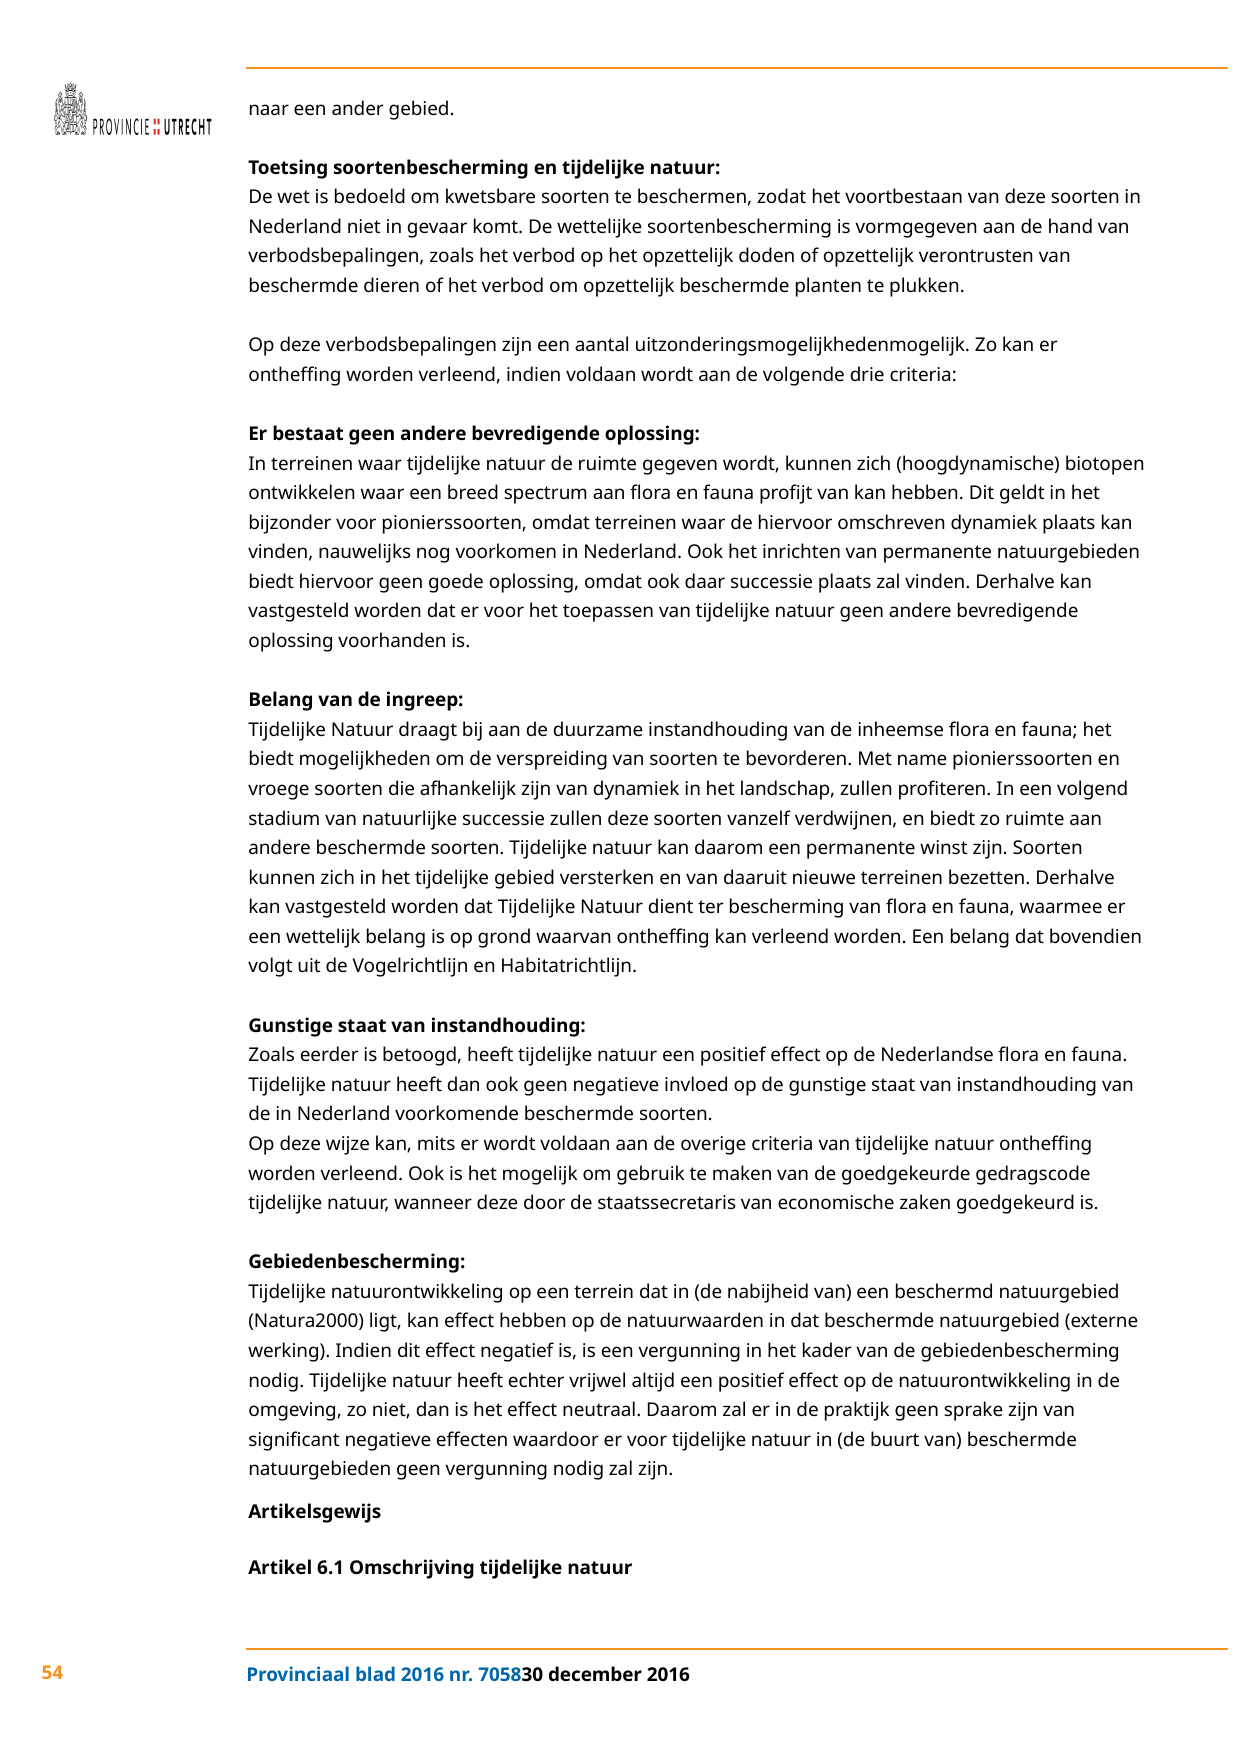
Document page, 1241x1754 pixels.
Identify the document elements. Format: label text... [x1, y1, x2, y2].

text Er bestaat geen andere bevredigende oplossing: [248, 420, 1152, 446]
text Artikel 6.1 Omschrijving tijdelijke natuur [248, 1554, 1152, 1580]
text Belang van de ingreep: [248, 686, 1152, 712]
text Tijdelijke natuurontwikkeling op een terrein dat in (de nabijheid van) een beschermd natuurgebied (Natura2000) ligt, kan effect hebben op de natuurwaarden in dat beschermde natuurgebied (externe werking). Indien dit effect negatief is, is een vergunning in het kader van de gebiedenbescherming nodig. Tijdelijke natuur heeft echter vrijwel altijd een positief effect op de natuurontwikkeling in de omgeving, zo niet, dan is het effect neutraal. Daarom zal er in de praktijk geen sprake zijn van significant negatieve effecten waardoor er voor tijdelijke natuur in (de buurt van) beschermde natuurgebieden geen vergunning nodig zal zijn. [248, 1278, 1152, 1481]
text Tijdelijke Natuur draagt bij aan de duurzame instandhouding van de inheemse flora en fauna; het biedt mogelijkheden om de verspreiding van soorten te bevorderen. Met name pionierssoorten en vroege soorten die afhankelijk zijn van dynamiek in het landschap, zullen profiteren. In een volgend stadium van natuurlijke successie zullen deze soorten vanzelf verdwijnen, en biedt zo ruimte aan andere beschermde soorten. Tijdelijke natuur kan daarom een permanente winst zijn. Soorten kunnen zich in het tijdelijke gebied versterken en van daaruit nieuwe terreinen bezetten. Derhalve kan vastgesteld worden dat Tijdelijke Natuur dient ter bescherming van flora en fauna, waarmee er een wettelijk belang is op grond waarvan ontheffing kan verleend worden. Een belang dat bovendien volgt uit de Vogelrichtlijn en Habitatrichtlijn. [248, 716, 1152, 978]
text Gebiedenbescherming: [248, 1248, 1152, 1274]
text Zoals eerder is betoogd, heeft tijdelijke natuur een positief effect op de Nederlandse flora en fauna. Tijdelijke natuur heeft dan ook geen negatieve invloed op de gunstige staat van instandhouding van de in Nederland voorkomende beschermde soorten. [248, 1041, 1152, 1126]
text naar een ander gebied. [248, 95, 1152, 121]
text Op deze wijze kan, mits er wordt voldaan aan de overige criteria van tijdelijke natuur ontheffing worden verleend. Ook is het mogelijk om gebruik te maken van de goedgekeurde gedragscode tijdelijke natuur, wanneer deze door de staatssecretaris van economische zaken goedgekeurd is. [248, 1130, 1152, 1215]
text Gunstige staat van instandhouding: [248, 1012, 1152, 1038]
text De wet is bedoeld om kwetsbare soorten te beschermen, zodat het voortbestaan van deze soorten in Nederland niet in gevaar komt. De wettelijke soortenbescherming is vormgegeven aan de hand van verbodsbepalingen, zoals het verbod op het opzettelijk doden of opzettelijk verontrusten van beschermde dieren of het verbod om opzettelijk beschermde planten te plukken. [248, 183, 1152, 298]
picture [41, 47, 231, 172]
text Op deze verbodsbepalingen zijn een aantal uitzonderingsmogelijkhedenmogelijk. Zo kan er ontheffing worden verleend, indien voldaan wordt aan de volgende drie criteria: [248, 331, 1152, 387]
text Artikelsgewijs [248, 1499, 1152, 1524]
text Toetsing soortenbescherming en tijdelijke natuur: [248, 154, 1152, 180]
text In terreinen waar tijdelijke natuur de ruimte gegeven wordt, kunnen zich (hoogdynamische) biotopen ontwikkelen waar een breed spectrum aan flora en fauna profijt van kan hebben. Dit geldt in het bijzonder voor pionierssoorten, omdat terreinen waar de hiervoor omschreven dynamiek plaats kan vinden, nauwelijks nog voorkomen in Nederland. Ook het inrichten van permanente natuurgebieden biedt hiervoor geen goede oplossing, omdat ook daar successie plaats zal vinden. Derhalve kan vastgesteld worden dat er voor het toepassen van tijdelijke natuur geen andere bevredigende oplossing voorhanden is. [248, 450, 1152, 653]
